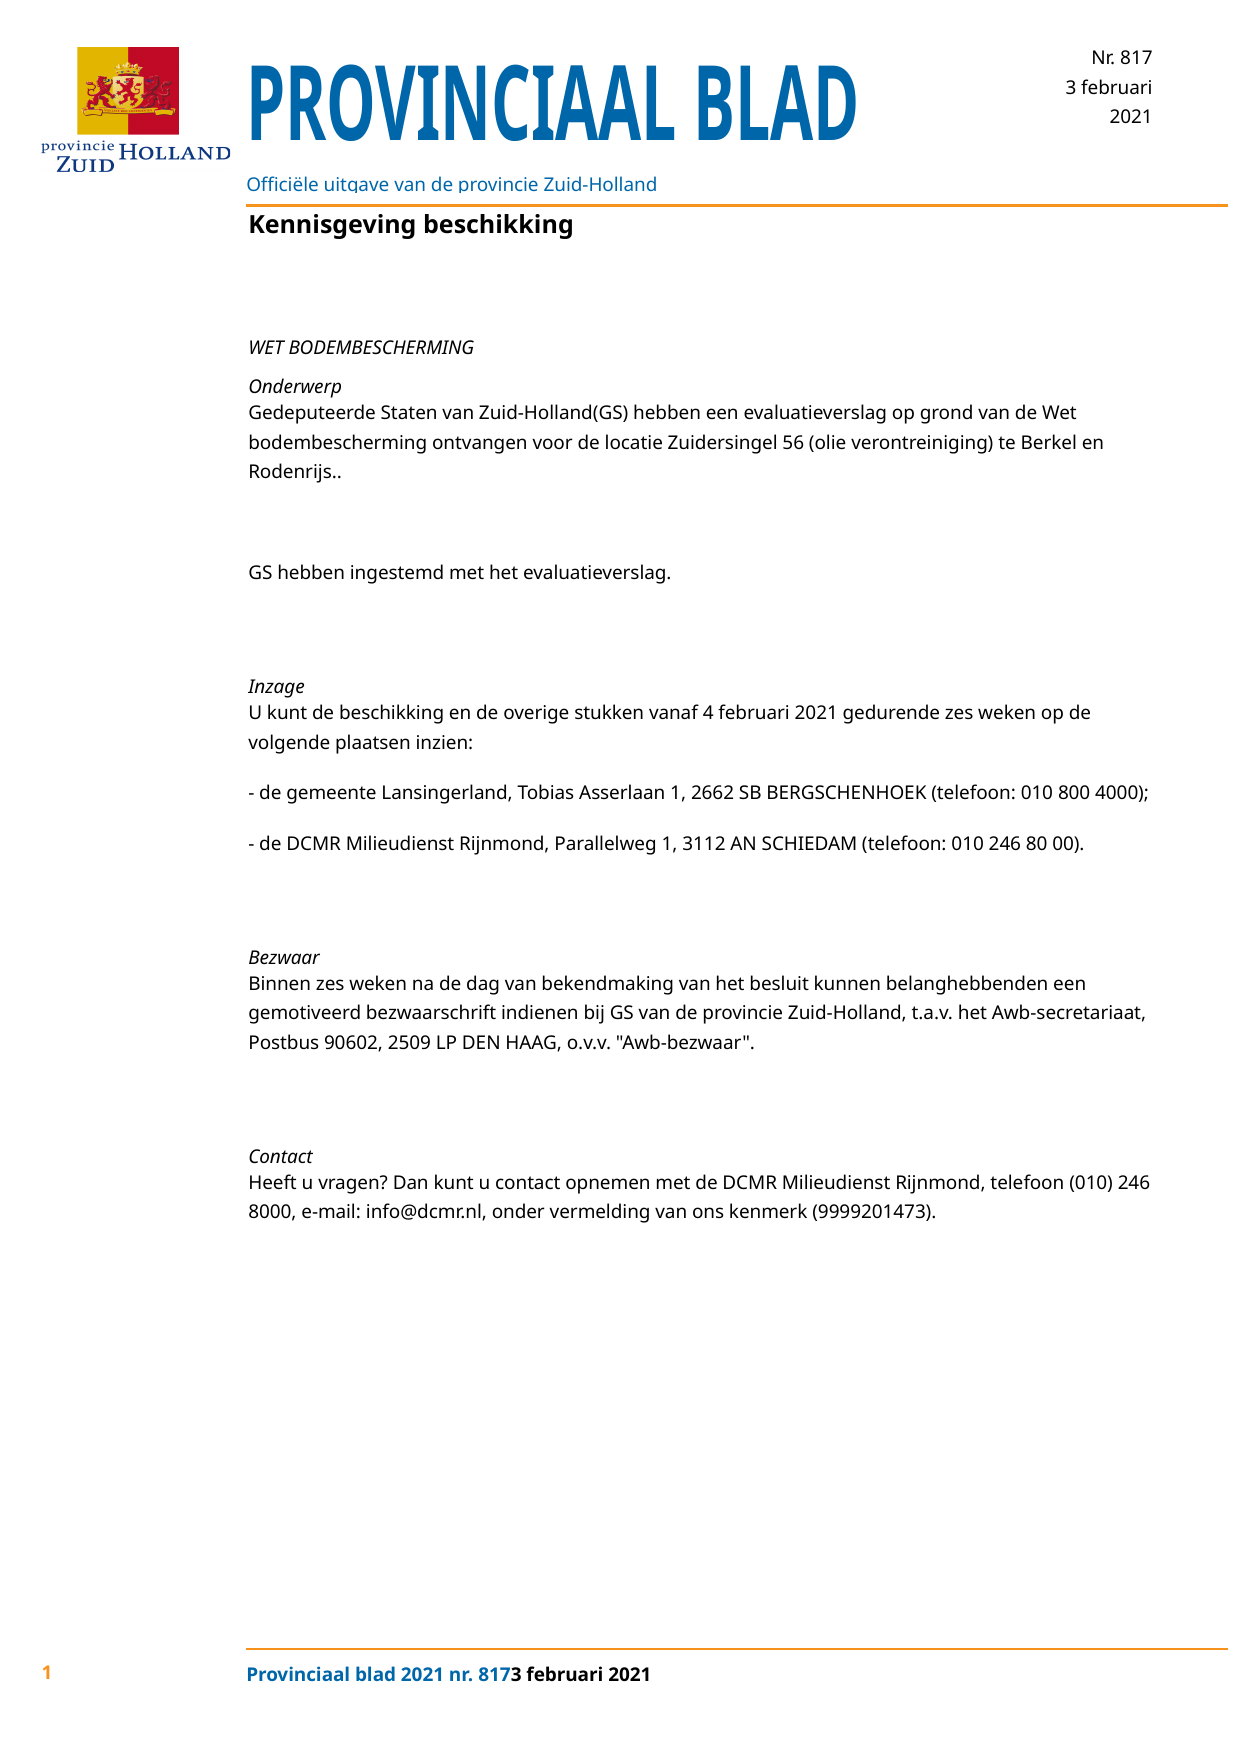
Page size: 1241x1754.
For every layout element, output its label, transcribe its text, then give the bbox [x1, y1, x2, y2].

text Gedeputeerde Staten van Zuid-Holland(GS) hebben een evaluatieverslag op grond van de Wet bodembescherming ontvangen voor de locatie Zuidersingel 56 (olie verontreiniging) te Berkel en Rodenrijs.. [248, 399, 1152, 484]
text Bezwaar [248, 944, 1152, 970]
text - de DCMR Milieudienst Rijnmond, Parallelweg 1, 3112 AN SCHIEDAM (telefoon: 010 246 80 00). [248, 830, 1152, 856]
text WET BODEMBESCHERMING [248, 334, 1152, 360]
text Binnen zes weken na de dag van bekendmaking van het besluit kunnen belanghebbenden een gemotiveerd bezwaarschrift indienen bij GS van de provincie Zuid-Holland, t.a.v. het Awb-secretariaat, Postbus 90602, 2509 LP DEN HAAG, o.v.v. "Awb-bezwaar". [248, 970, 1152, 1055]
text Inzage [248, 674, 1152, 699]
text Onderwerp [248, 373, 1152, 399]
text Kennisgeving beschikking [248, 207, 1152, 241]
text - de gemeente Lansingerland, Tobias Asserlaan 1, 2662 SB BERGSCHENHOEK (telefoon: 010 800 4000); [248, 779, 1152, 805]
text U kunt de beschikking en de overige stukken vanaf 4 februari 2021 gedurende zes weken op de volgende plaatsen inzien: [248, 699, 1152, 755]
picture [41, 47, 231, 172]
text Contact [248, 1143, 1152, 1169]
text GS hebben ingestemd met het evaluatieverslag. [248, 559, 1152, 585]
text Heeft u vragen? Dan kunt u contact opnemen met de DCMR Milieudienst Rijnmond, telefoon (010) 246 8000, e-mail: info@dcmr.nl, onder vermelding van ons kenmerk (9999201473). [248, 1169, 1152, 1224]
